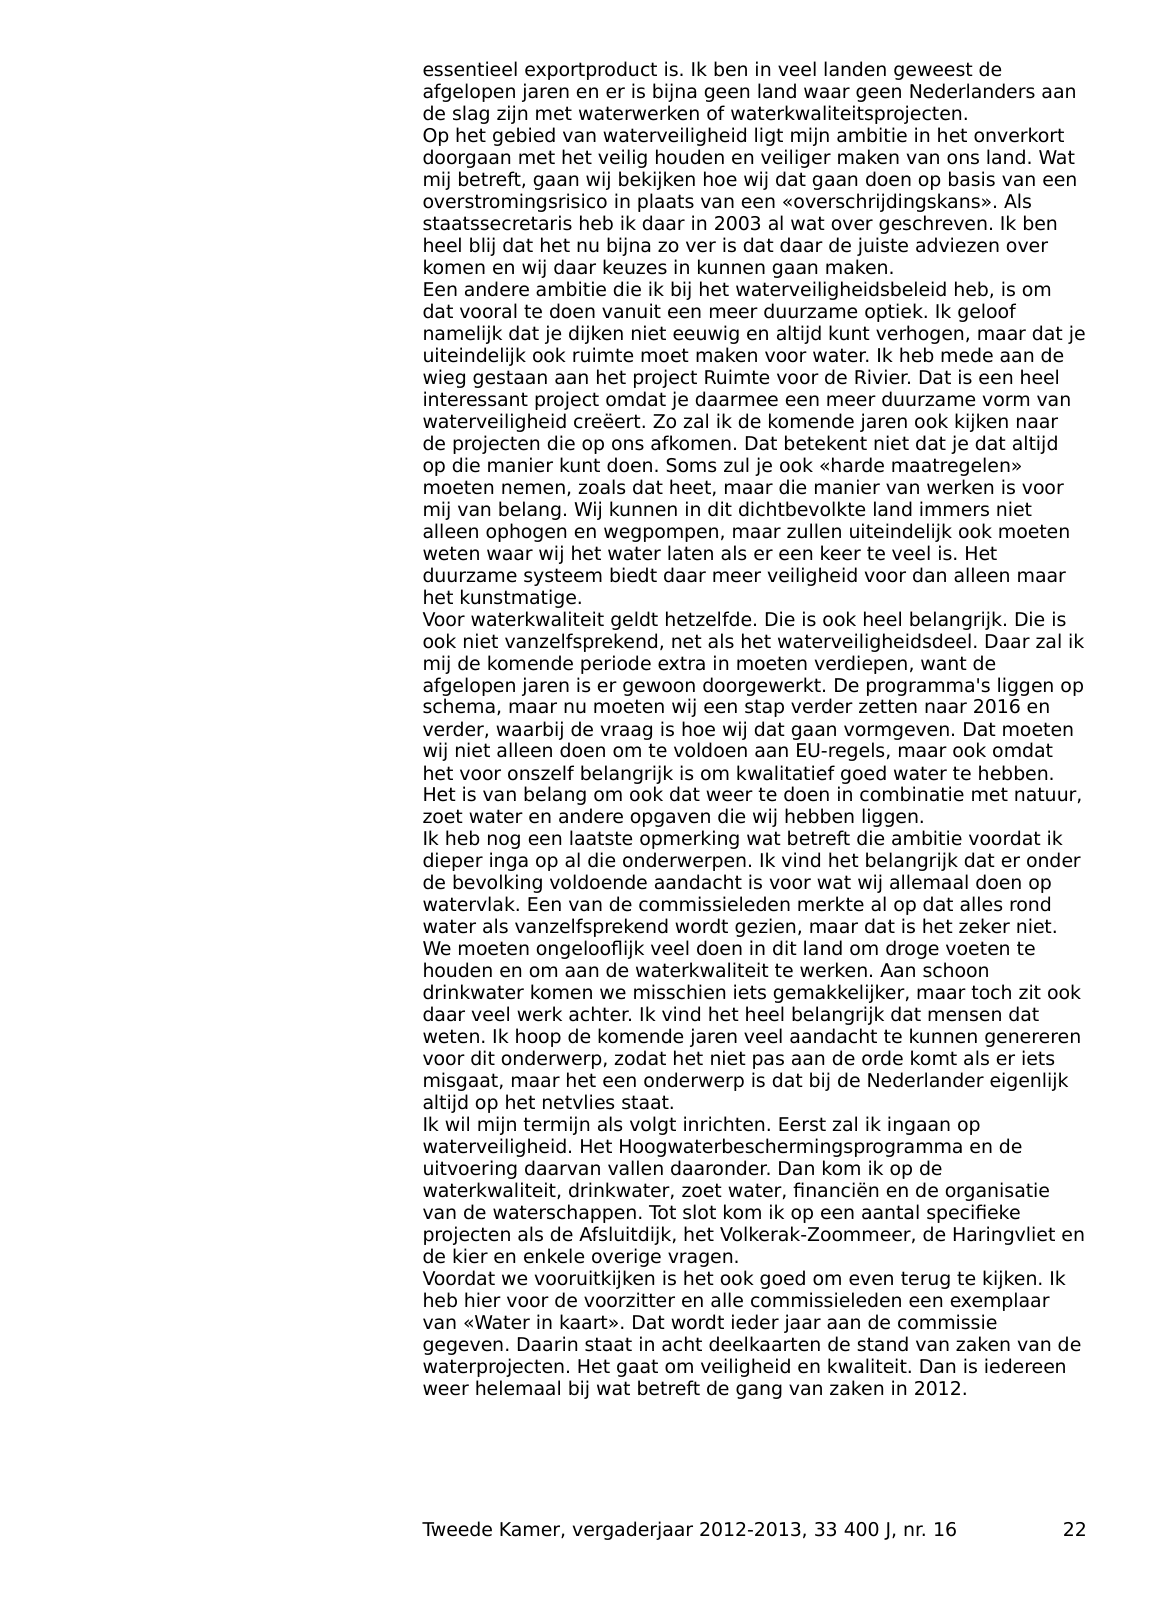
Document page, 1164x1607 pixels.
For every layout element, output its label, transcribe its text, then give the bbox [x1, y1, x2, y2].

text Ik heb nog een laatste opmerking wat betreft die ambitie voordat ik dieper inga op al die onderwerpen. Ik vind het belangrijk dat er onder de bevolking voldoende aandacht is voor wat wij allemaal doen op watervlak. Een van de commissieleden merkte al op dat alles rond water als vanzelfsprekend wordt gezien, maar dat is het zeker niet. We moeten ongelooflijk veel doen in dit land om droge voeten te houden en om aan de waterkwaliteit te werken. Aan schoon drinkwater komen we misschien iets gemakkelijker, maar toch zit ook daar veel werk achter. Ik vind het heel belangrijk dat mensen dat weten. Ik hoop de komende jaren veel aandacht te kunnen genereren voor dit onderwerp, zodat het niet pas aan de orde komt als er iets misgaat, maar het een onderwerp is dat bij de Nederlander eigenlijk altijd op het netvlies staat. [422, 828, 1087, 1114]
text Een andere ambitie die ik bij het waterveiligheidsbeleid heb, is om dat vooral te doen vanuit een meer duurzame optiek. Ik geloof namelijk dat je dijken niet eeuwig en altijd kunt verhogen, maar dat je uiteindelijk ook ruimte moet maken voor water. Ik heb mede aan de wieg gestaan aan het project Ruimte voor de Rivier. Dat is een heel interessant project omdat je daarmee een meer duurzame vorm van waterveiligheid creëert. Zo zal ik de komende jaren ook kijken naar de projecten die op ons afkomen. Dat betekent niet dat je dat altijd op die manier kunt doen. Soms zul je ook «harde maatregelen» moeten nemen, zoals dat heet, maar die manier van werken is voor mij van belang. Wij kunnen in dit dichtbevolkte land immers niet alleen ophogen en wegpompen, maar zullen uiteindelijk ook moeten weten waar wij het water laten als er een keer te veel is. Het duurzame systeem biedt daar meer veiligheid voor dan alleen maar het kunstmatige. [422, 279, 1087, 608]
text Voordat we vooruitkijken is het ook goed om even terug te kijken. Ik heb hier voor de voorzitter en alle commissieleden een exemplaar van «Water in kaart». Dat wordt ieder jaar aan de commissie gegeven. Daarin staat in acht deelkaarten de stand van zaken van de waterprojecten. Het gaat om veiligheid en kwaliteit. Dan is iedereen weer helemaal bij wat betreft de gang van zaken in 2012. [422, 1268, 1087, 1400]
text Op het gebied van waterveiligheid ligt mijn ambitie in het onverkort doorgaan met het veilig houden en veiliger maken van ons land. Wat mij betreft, gaan wij bekijken hoe wij dat gaan doen op basis van een overstromingsrisico in plaats van een «overschrijdingskans». Als staatssecretaris heb ik daar in 2003 al wat over geschreven. Ik ben heel blij dat het nu bijna zo ver is dat daar de juiste adviezen over komen en wij daar keuzes in kunnen gaan maken. [422, 125, 1087, 279]
text Ik wil mijn termijn als volgt inrichten. Eerst zal ik ingaan op waterveiligheid. Het Hoogwaterbeschermingsprogramma en de uitvoering daarvan vallen daaronder. Dan kom ik op de waterkwaliteit, drinkwater, zoet water, financiën en de organisatie van de waterschappen. Tot slot kom ik op een aantal specifieke projecten als de Afsluitdijk, het Volkerak-Zoommeer, de Haringvliet en de kier en enkele overige vragen. [422, 1114, 1087, 1268]
text Voor waterkwaliteit geldt hetzelfde. Die is ook heel belangrijk. Die is ook niet vanzelfsprekend, net als het waterveiligheidsdeel. Daar zal ik mij de komende periode extra in moeten verdiepen, want de afgelopen jaren is er gewoon doorgewerkt. De programma's liggen op schema, maar nu moeten wij een stap verder zetten naar 2016 en verder, waarbij de vraag is hoe wij dat gaan vormgeven. Dat moeten wij niet alleen doen om te voldoen aan EU-regels, maar ook omdat het voor onszelf belangrijk is om kwalitatief goed water te hebben. Het is van belang om ook dat weer te doen in combinatie met natuur, zoet water en andere opgaven die wij hebben liggen. [422, 608, 1087, 828]
text essentieel exportproduct is. Ik ben in veel landen geweest de afgelopen jaren en er is bijna geen land waar geen Nederlanders aan de slag zijn met waterwerken of waterkwaliteitsprojecten. [422, 59, 1087, 125]
